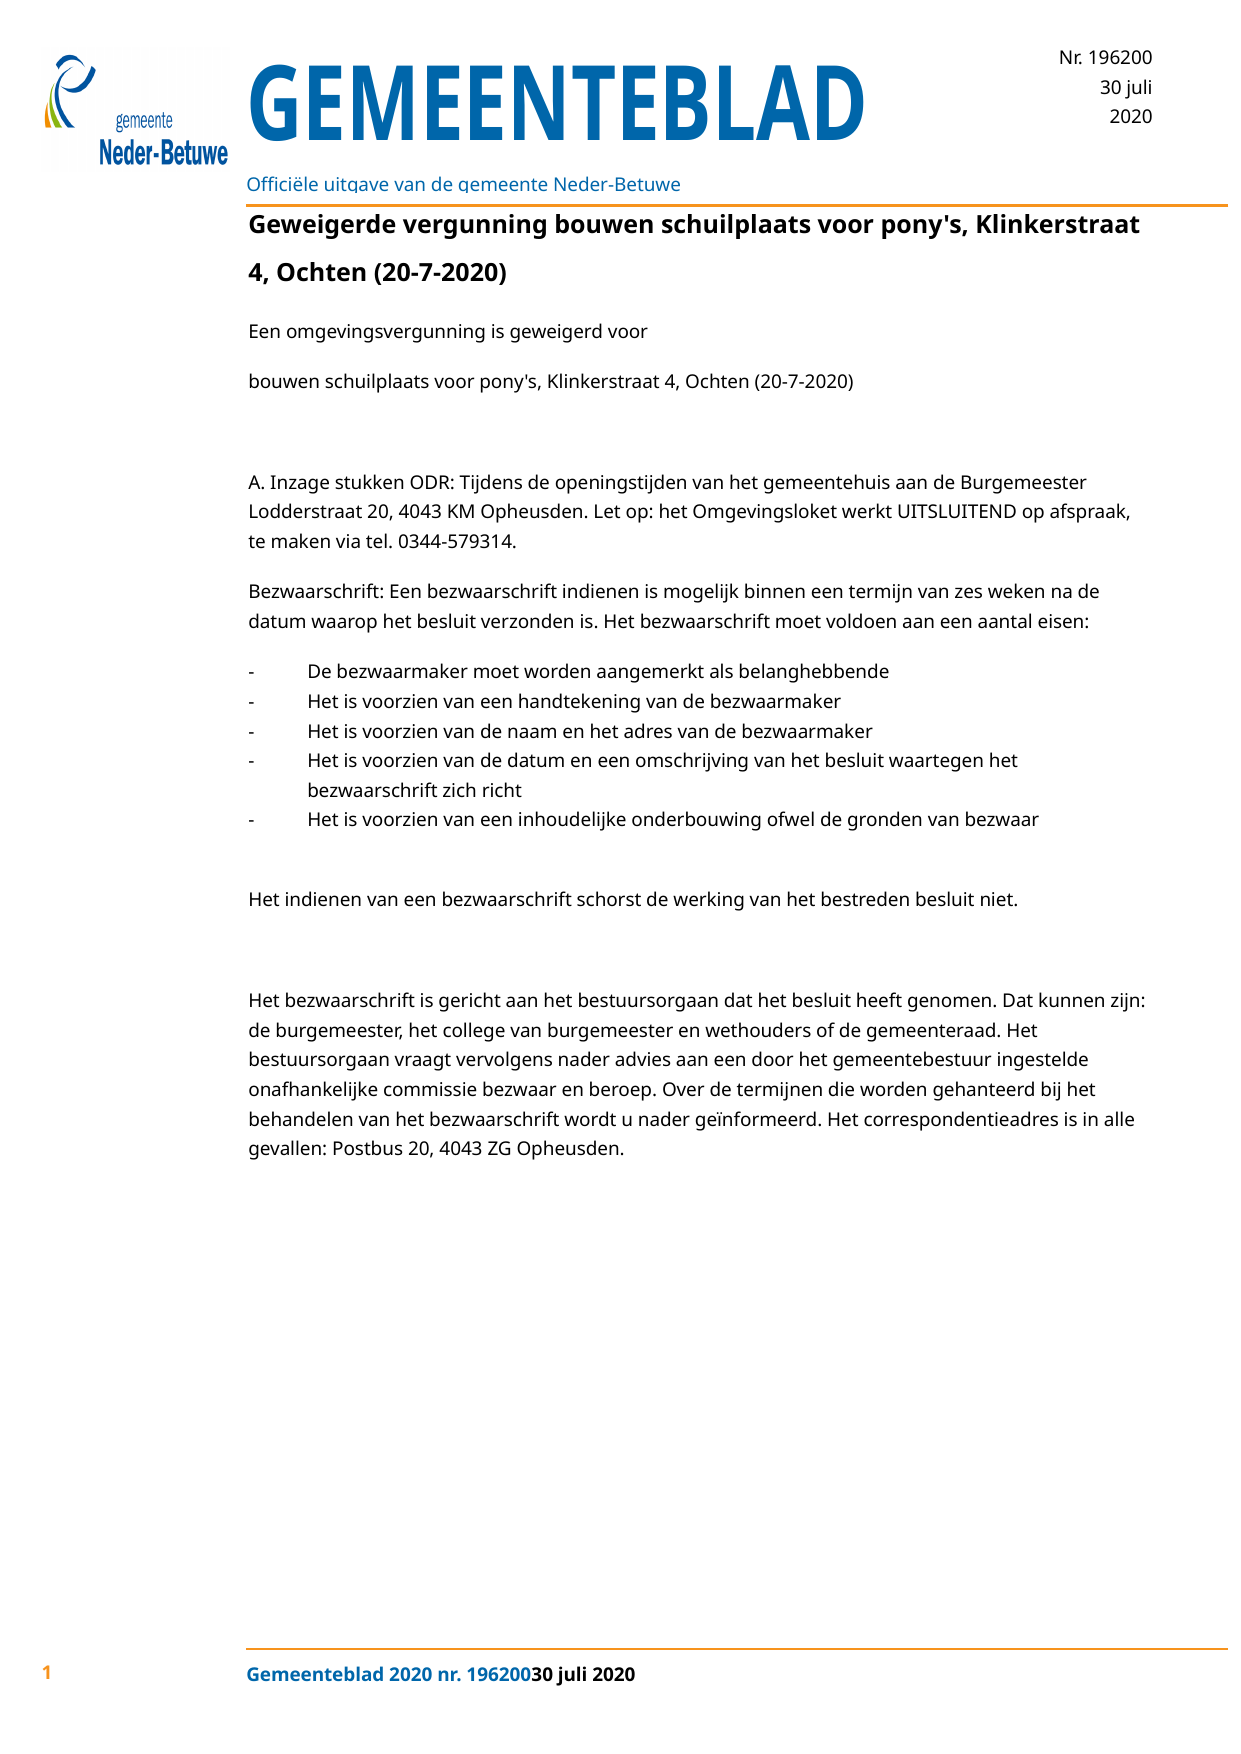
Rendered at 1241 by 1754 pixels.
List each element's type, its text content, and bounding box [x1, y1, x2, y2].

text Het bezwaarschrift is gericht aan het bestuursorgaan dat het besluit heeft genomen. Dat kunnen zijn: de burgemeester, het college van burgemeester en wethouders of de gemeenteraad. Het bestuursorgaan vraagt vervolgens nader advies aan een door het gemeentebestuur ingestelde onafhankelijke commissie bezwaar en beroep. Over de termijnen die worden gehanteerd bij het behandelen van het bezwaarschrift wordt u nader geïnformeerd. Het correspondentieadres is in alle gevallen: Postbus 20, 4043 ZG Opheusden. [248, 987, 1152, 1161]
list De bezwaarmaker moet worden aangemerkt als belanghebbende [248, 659, 1152, 684]
list Het is voorzien van een handtekening van de bezwaarmaker [248, 688, 1152, 714]
text Het indienen van een bezwaarschrift schorst de werking van het bestreden besluit niet. [248, 887, 1152, 912]
picture [41, 47, 231, 172]
text bouwen schuilplaats voor pony's, Klinkerstraat 4, Ochten (20-7-2020) [248, 368, 1152, 394]
text Bezwaarschrift: Een bezwaarschrift indienen is mogelijk binnen een termijn van zes weken na de datum waarop het besluit verzonden is. Het bezwaarschrift moet voldoen aan een aantal eisen: [248, 579, 1152, 634]
text Een omgevingsvergunning is geweigerd voor [248, 318, 1152, 344]
list Het is voorzien van de datum en een omschrijving van het besluit waartegen het bezwaarschrift zich richt [248, 747, 1152, 803]
text A. Inzage stukken ODR: Tijdens de openingstijden van het gemeentehuis aan de Burgemeester Lodderstraat 20, 4043 KM Opheusden. Let op: het Omgevingsloket werkt UITSLUITEND op afspraak, te maken via tel. 0344-579314. [248, 469, 1152, 554]
list Het is voorzien van de naam en het adres van de bezwaarmaker [248, 718, 1152, 744]
text Geweigerde vergunning bouwen schuilplaats voor pony's, Klinkerstraat 4, Ochten (20-7-2020) [248, 207, 1152, 288]
list Het is voorzien van een inhoudelijke onderbouwing ofwel de gronden van bezwaar [248, 807, 1152, 832]
